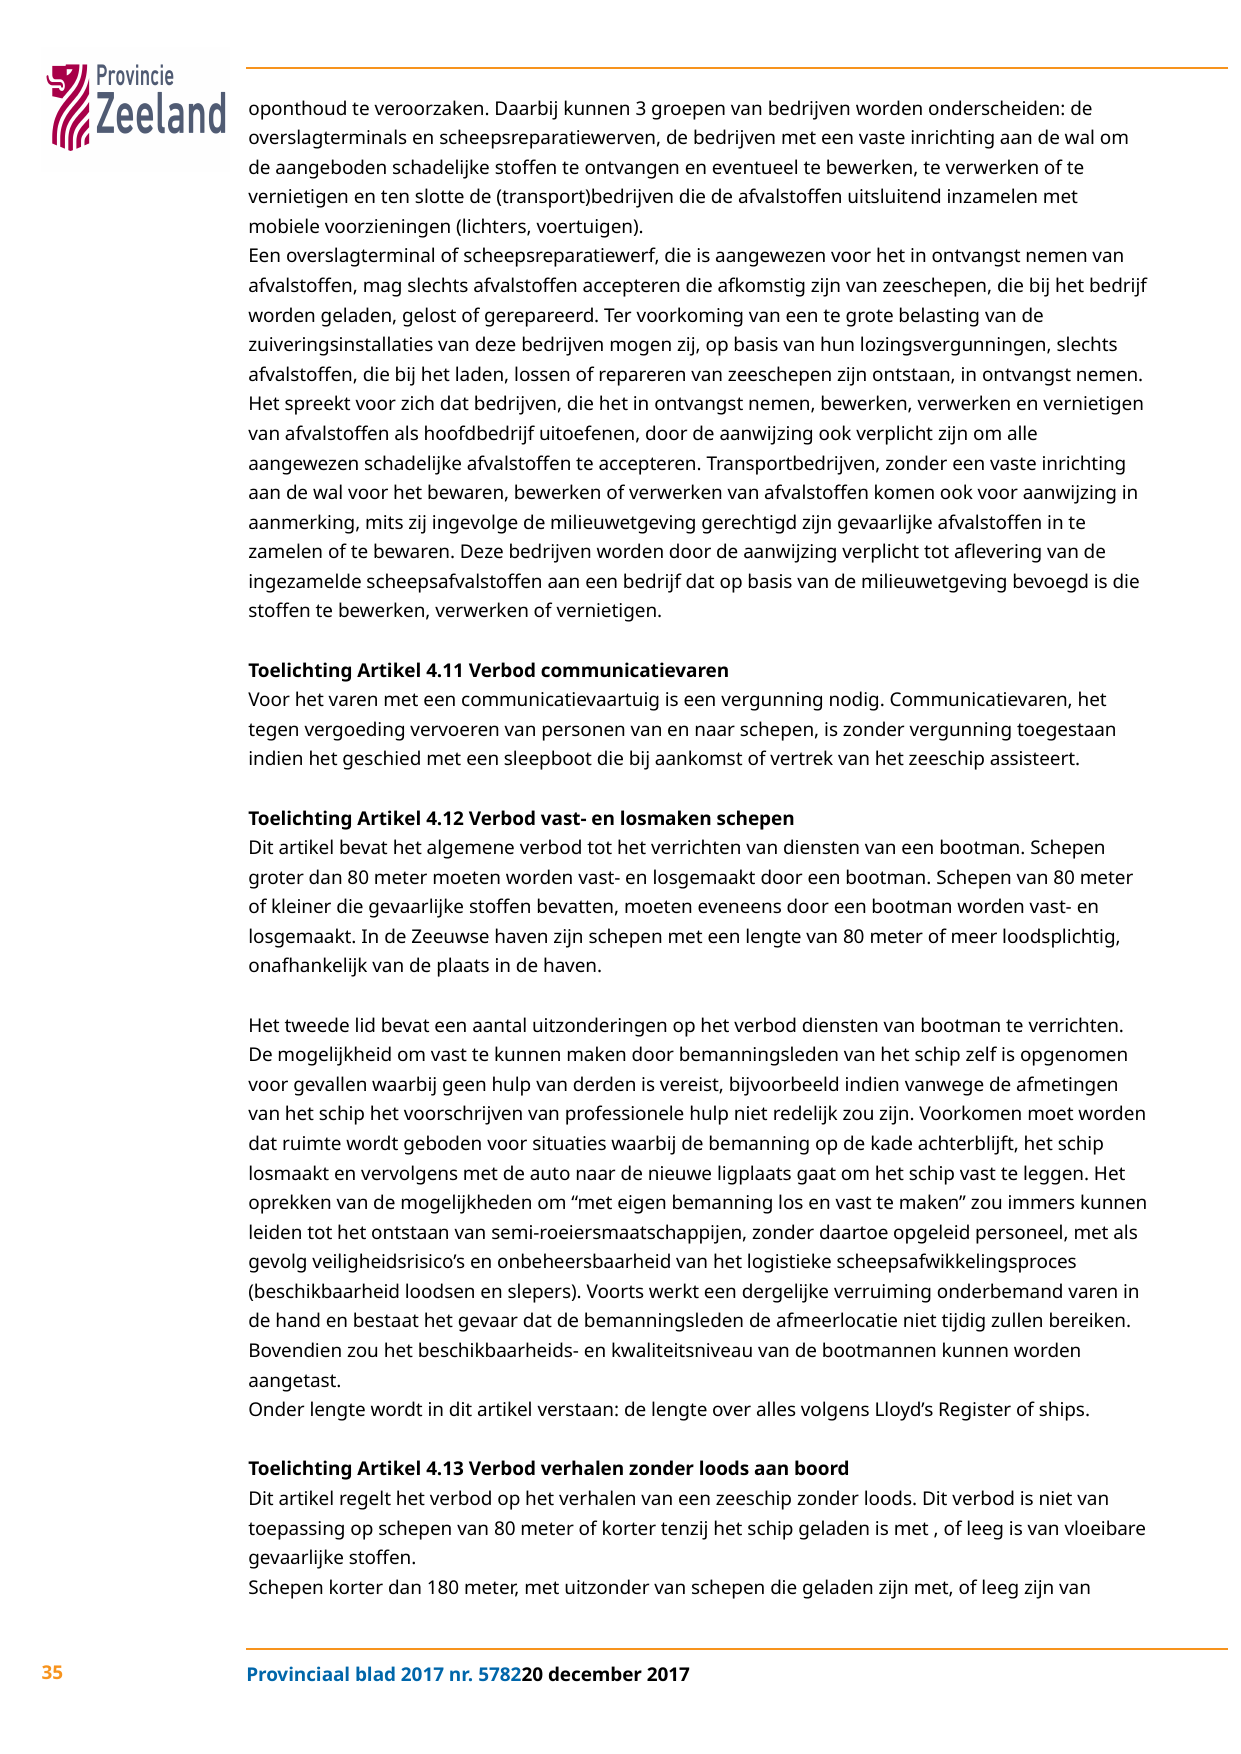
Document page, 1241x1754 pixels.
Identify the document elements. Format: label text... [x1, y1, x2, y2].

text Dit artikel bevat het algemene verbod tot het verrichten van diensten van een bootman. Schepen groter dan 80 meter moeten worden vast- en losgemaakt door een bootman. Schepen van 80 meter of kleiner die gevaarlijke stoffen bevatten, moeten eveneens door een bootman worden vast- en losgemaakt. In de Zeeuwse haven zijn schepen met een lengte van 80 meter of meer loodsplichtig, onafhankelijk van de plaats in de haven. [248, 834, 1152, 978]
picture [41, 47, 231, 172]
text Het tweede lid bevat een aantal uitzonderingen op het verbod diensten van bootman te verrichten. De mogelijkheid om vast te kunnen maken door bemanningsleden van het schip zelf is opgenomen voor gevallen waarbij geen hulp van derden is vereist, bijvoorbeeld indien vanwege de afmetingen van het schip het voorschrijven van professionele hulp niet redelijk zou zijn. Voorkomen moet worden dat ruimte wordt geboden voor situaties waarbij de bemanning op de kade achterblijft, het schip losmaakt en vervolgens met de auto naar de nieuwe ligplaats gaat om het schip vast te leggen. Het oprekken van de mogelijkheden om “met eigen bemanning los en vast te maken” zou immers kunnen leiden tot het ontstaan van semi-roeiersmaatschappijen, zonder daartoe opgeleid personeel, met als gevolg veiligheidsrisico’s en onbeheersbaarheid van het logistieke scheepsafwikkelingsproces (beschikbaarheid loodsen en slepers). Voorts werkt een dergelijke verruiming onderbemand varen in de hand en bestaat het gevaar dat de bemanningsleden de afmeerlocatie niet tijdig zullen bereiken. Bovendien zou het beschikbaarheids- en kwaliteitsniveau van de bootmannen kunnen worden aangetast. [248, 1012, 1152, 1393]
text Toelichting Artikel 4.13 Verbod verhalen zonder loods aan boord [248, 1456, 1152, 1481]
text Onder lengte wordt in dit artikel verstaan: de lengte over alles volgens Lloyd’s Register of ships. [248, 1396, 1152, 1422]
text Voor het varen met een communicatievaartuig is een vergunning nodig. Communicatievaren, het tegen vergoeding vervoeren van personen van en naar schepen, is zonder vergunning toegestaan indien het geschied met een sleepboot die bij aankomst of vertrek van het zeeschip assisteert. [248, 686, 1152, 771]
text Toelichting Artikel 4.12 Verbod vast- en losmaken schepen [248, 805, 1152, 831]
text Schepen korter dan 180 meter, met uitzonder van schepen die geladen zijn met, of leeg zijn van [248, 1574, 1152, 1600]
text Dit artikel regelt het verbod op het verhalen van een zeeschip zonder loods. Dit verbod is niet van toepassing op schepen van 80 meter of korter tenzij het schip geladen is met , of leeg is van vloeibare gevaarlijke stoffen. [248, 1485, 1152, 1570]
text Toelichting Artikel 4.11 Verbod communicatievaren [248, 657, 1152, 683]
text oponthoud te veroorzaken. Daarbij kunnen 3 groepen van bedrijven worden onderscheiden: de overslagterminals en scheepsreparatiewerven, de bedrijven met een vaste inrichting aan de wal om de aangeboden schadelijke stoffen te ontvangen en eventueel te bewerken, te verwerken of te vernietigen en ten slotte de (transport)bedrijven die de afvalstoffen uitsluitend inzamelen met mobiele voorzieningen (lichters, voertuigen). [248, 95, 1152, 239]
text Een overslagterminal of scheepsreparatiewerf, die is aangewezen voor het in ontvangst nemen van afvalstoffen, mag slechts afvalstoffen accepteren die afkomstig zijn van zeeschepen, die bij het bedrijf worden geladen, gelost of gerepareerd. Ter voorkoming van een te grote belasting van de zuiveringsinstallaties van deze bedrijven mogen zij, op basis van hun lozingsvergunningen, slechts afvalstoffen, die bij het laden, lossen of repareren van zeeschepen zijn ontstaan, in ontvangst nemen. Het spreekt voor zich dat bedrijven, die het in ontvangst nemen, bewerken, verwerken en vernietigen van afvalstoffen als hoofdbedrijf uitoefenen, door de aanwijzing ook verplicht zijn om alle aangewezen schadelijke afvalstoffen te accepteren. Transportbedrijven, zonder een vaste inrichting aan de wal voor het bewaren, bewerken of verwerken van afvalstoffen komen ook voor aanwijzing in aanmerking, mits zij ingevolge de milieuwetgeving gerechtigd zijn gevaarlijke afvalstoffen in te zamelen of te bewaren. Deze bedrijven worden door de aanwijzing verplicht tot aflevering van de ingezamelde scheepsafvalstoffen aan een bedrijf dat op basis van de milieuwetgeving bevoegd is die stoffen te bewerken, verwerken of vernietigen. [248, 243, 1152, 623]
